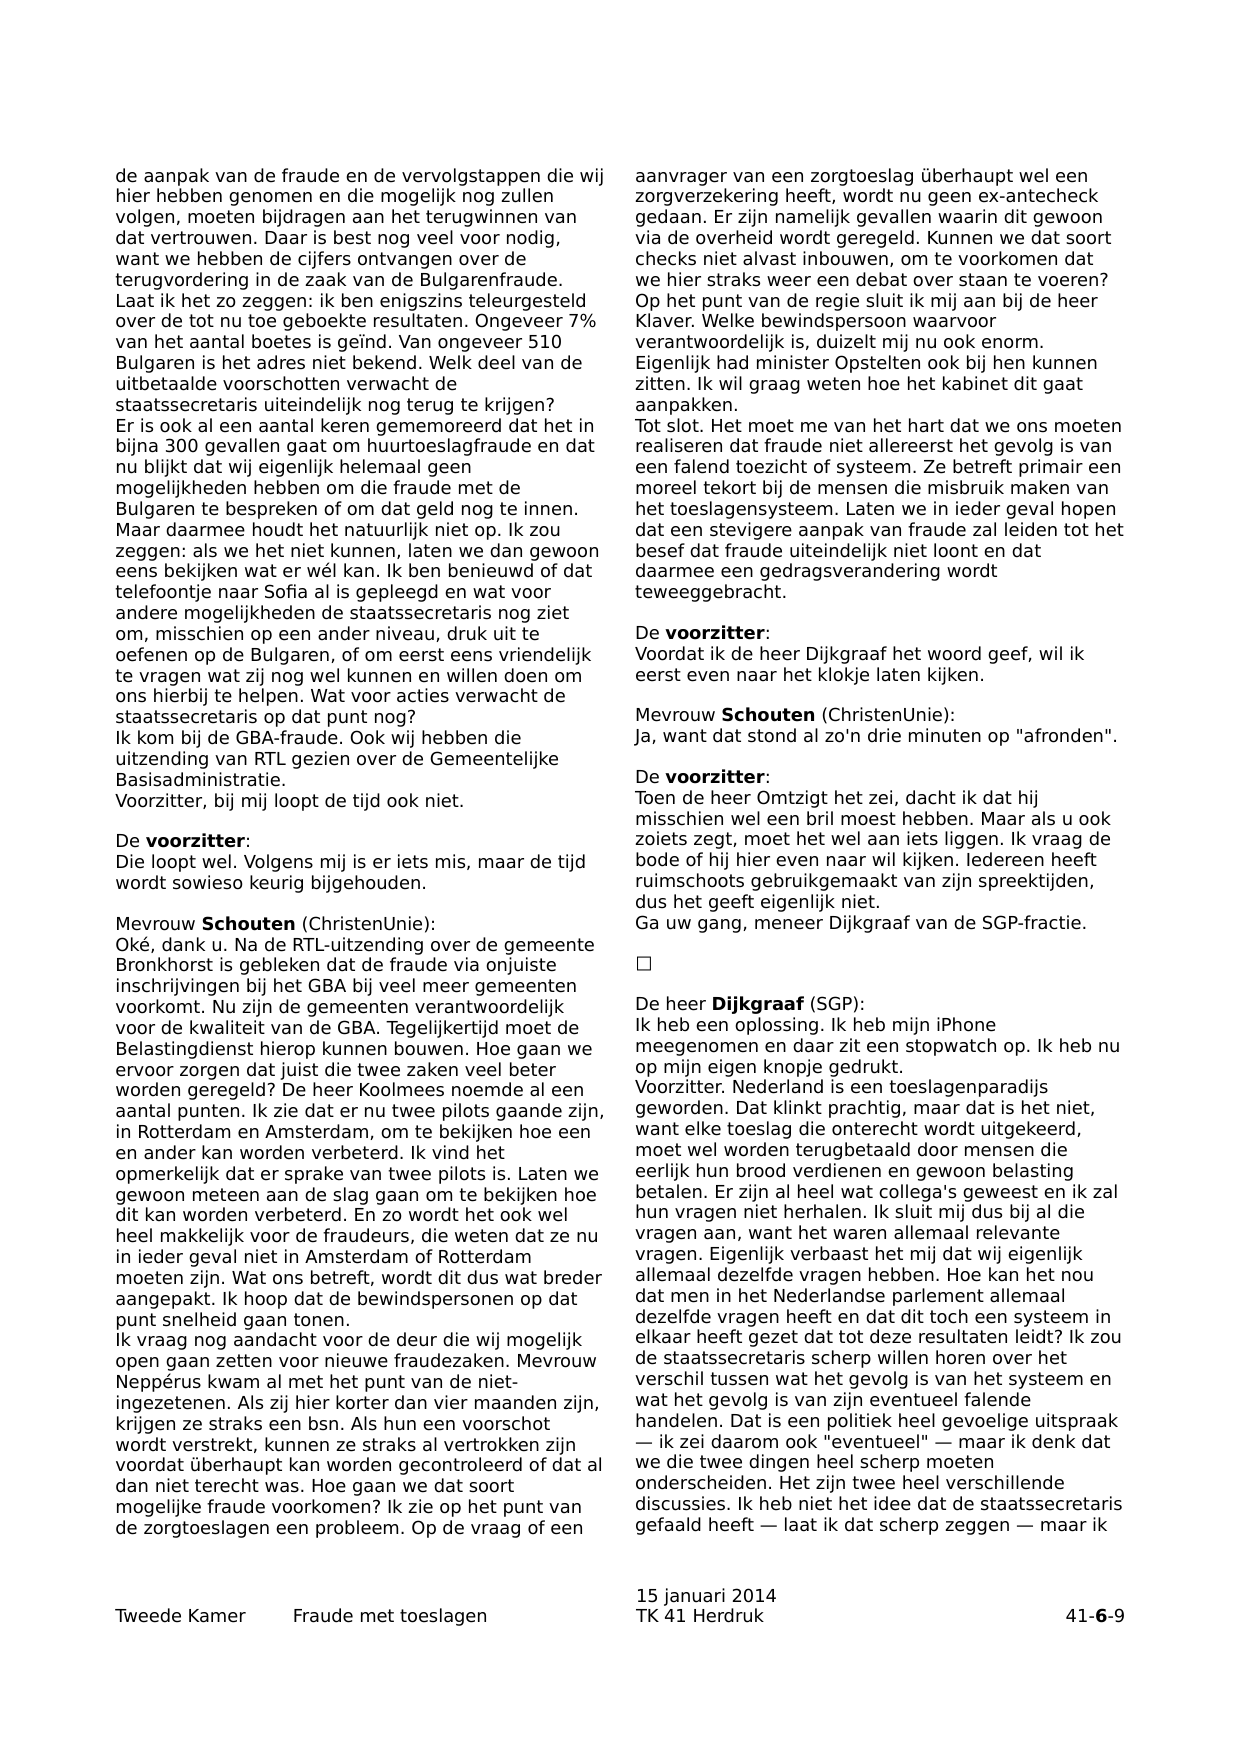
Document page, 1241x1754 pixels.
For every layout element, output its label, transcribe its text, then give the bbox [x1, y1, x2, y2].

text De voorzitter: [635, 767, 1125, 787]
text Tot slot. Het moet me van het hart dat we ons moeten realiseren dat fraude niet allereerst het gevolg is van een falend toezicht of systeem. Ze betreft primair een moreel tekort bij de mensen die misbruik maken van het toeslagensysteem. Laten we in ieder geval hopen dat een stevigere aanpak van fraude zal leiden tot het besef dat fraude uiteindelijk niet loont en dat daarmee een gedragsverandering wordt teweeggebracht. [635, 415, 1125, 603]
text Mevrouw Schouten (ChristenUnie): [115, 913, 605, 934]
text De heer Dijkgraaf (SGP): [635, 994, 1125, 1015]
text de aanpak van de fraude en de vervolgstappen die wij hier hebben genomen en die mogelijk nog zullen volgen, moeten bijdragen aan het terugwinnen van dat vertrouwen. Daar is best nog veel voor nodig, want we hebben de cijfers ontvangen over de terugvordering in de zaak van de Bulgarenfraude. Laat ik het zo zeggen: ik ben enigszins teleurgesteld over de tot nu toe geboekte resultaten. Ongeveer 7% van het aantal boetes is geïnd. Van ongeveer 510 Bulgaren is het adres niet bekend. Welk deel van de uitbetaalde voorschotten verwacht de staatssecretaris uiteindelijk nog terug te krijgen? [115, 165, 605, 415]
text Voordat ik de heer Dijkgraaf het woord geef, wil ik eerst even naar het klokje laten kijken. [635, 643, 1125, 685]
text De voorzitter: [115, 831, 605, 852]
text Ik vraag nog aandacht voor de deur die wij mogelijk open gaan zetten voor nieuwe fraudezaken. Mevrouw Neppérus kwam al met het punt van de niet-ingezetenen. Als zij hier korter dan vier maanden zijn, krijgen ze straks een bsn. Als hun een voorschot wordt verstrekt, kunnen ze straks al vertrokken zijn voordat überhaupt kan worden gecontroleerd of dat al dan niet terecht was. Hoe gaan we dat soort mogelijke fraude voorkomen? Ik zie op het punt van de zorgtoeslagen een probleem. Op de vraag of een [115, 1330, 605, 1538]
text Toen de heer Omtzigt het zei, dacht ik dat hij misschien wel een bril moest hebben. Maar als u ook zoiets zegt, moet het wel aan iets liggen. Ik vraag de bode of hij hier even naar wil kijken. Iedereen heeft ruimschoots gebruikgemaakt van zijn spreektijden, dus het geeft eigenlijk niet. [635, 787, 1125, 912]
text Er is ook al een aantal keren gememoreerd dat het in bijna 300 gevallen gaat om huurtoeslagfraude en dat nu blijkt dat wij eigenlijk helemaal geen mogelijkheden hebben om die fraude met de Bulgaren te bespreken of om dat geld nog te innen. Maar daarmee houdt het natuurlijk niet op. Ik zou zeggen: als we het niet kunnen, laten we dan gewoon eens bekijken wat er wél kan. Ik ben benieuwd of dat telefoontje naar Sofia al is gepleegd en wat voor andere mogelijkheden de staatssecretaris nog ziet om, misschien op een ander niveau, druk uit te oefenen op de Bulgaren, of om eerst eens vriendelijk te vragen wat zij nog wel kunnen en willen doen om ons hierbij te helpen. Wat voor acties verwacht de staatssecretaris op dat punt nog? [115, 415, 605, 728]
text Voorzitter, bij mij loopt de tijd ook niet. [115, 790, 605, 811]
text Voorzitter. Nederland is een toeslagenparadijs geworden. Dat klinkt prachtig, maar dat is het niet, want elke toeslag die onterecht wordt uitgekeerd, moet wel worden terugbetaald door mensen die eerlijk hun brood verdienen en gewoon belasting betalen. Er zijn al heel wat collega's geweest en ik zal hun vragen niet herhalen. Ik sluit mij dus bij al die vragen aan, want het waren allemaal relevante vragen. Eigenlijk verbaast het mij dat wij eigenlijk allemaal dezelfde vragen hebben. Hoe kan het nou dat men in het Nederlandse parlement allemaal dezelfde vragen heeft en dat dit toch een systeem in elkaar heeft gezet dat tot deze resultaten leidt? Ik zou de staatssecretaris scherp willen horen over het verschil tussen wat het gevolg is van het systeem en wat het gevolg is van zijn eventueel falende handelen. Dat is een politiek heel gevoelige uitspraak — ik zei daarom ook "eventueel" — maar ik denk dat we die twee dingen heel scherp moeten onderscheiden. Het zijn twee heel verschillende discussies. Ik heb niet het idee dat de staatssecretaris gefaald heeft — laat ik dat scherp zeggen — maar ik [635, 1077, 1125, 1536]
text Ik heb een oplossing. Ik heb mijn iPhone meegenomen en daar zit een stopwatch op. Ik heb nu op mijn eigen knopje gedrukt. [635, 1015, 1125, 1077]
text Mevrouw Schouten (ChristenUnie): [635, 705, 1125, 726]
text ⬜ [635, 953, 1125, 974]
text Ik kom bij de GBA-fraude. Ook wij hebben die uitzending van RTL gezien over de Gemeentelijke Basisadministratie. [115, 728, 605, 790]
text Ja, want dat stond al zo'n drie minuten op "afronden". [635, 726, 1125, 747]
text Op het punt van de regie sluit ik mij aan bij de heer Klaver. Welke bewindspersoon waarvoor verantwoordelijk is, duizelt mij nu ook enorm. Eigenlijk had minister Opstelten ook bij hen kunnen zitten. Ik wil graag weten hoe het kabinet dit gaat aanpakken. [635, 290, 1125, 415]
text Die loopt wel. Volgens mij is er iets mis, maar de tijd wordt sowieso keurig bijgehouden. [115, 852, 605, 893]
text Oké, dank u. Na de RTL-uitzending over de gemeente Bronkhorst is gebleken dat de fraude via onjuiste inschrijvingen bij het GBA bij veel meer gemeenten voorkomt. Nu zijn de gemeenten verantwoordelijk voor de kwaliteit van de GBA. Tegelijkertijd moet de Belastingdienst hierop kunnen bouwen. Hoe gaan we ervoor zorgen dat juist die twee zaken veel beter worden geregeld? De heer Koolmees noemde al een aantal punten. Ik zie dat er nu twee pilots gaande zijn, in Rotterdam en Amsterdam, om te bekijken hoe een en ander kan worden verbeterd. Ik vind het opmerkelijk dat er sprake van twee pilots is. Laten we gewoon meteen aan de slag gaan om te bekijken hoe dit kan worden verbeterd. En zo wordt het ook wel heel makkelijk voor de fraudeurs, die weten dat ze nu in ieder geval niet in Amsterdam of Rotterdam moeten zijn. Wat ons betreft, wordt dit dus wat breder aangepakt. Ik hoop dat de bewindspersonen op dat punt snelheid gaan tonen. [115, 934, 605, 1330]
text De voorzitter: [635, 623, 1125, 643]
text aanvrager van een zorgtoeslag überhaupt wel een zorgverzekering heeft, wordt nu geen ex-antecheck gedaan. Er zijn namelijk gevallen waarin dit gewoon via de overheid wordt geregeld. Kunnen we dat soort checks niet alvast inbouwen, om te voorkomen dat we hier straks weer een debat over staan te voeren? [635, 165, 1125, 290]
text Ga uw gang, meneer Dijkgraaf van de SGP-fractie. [635, 912, 1125, 933]
